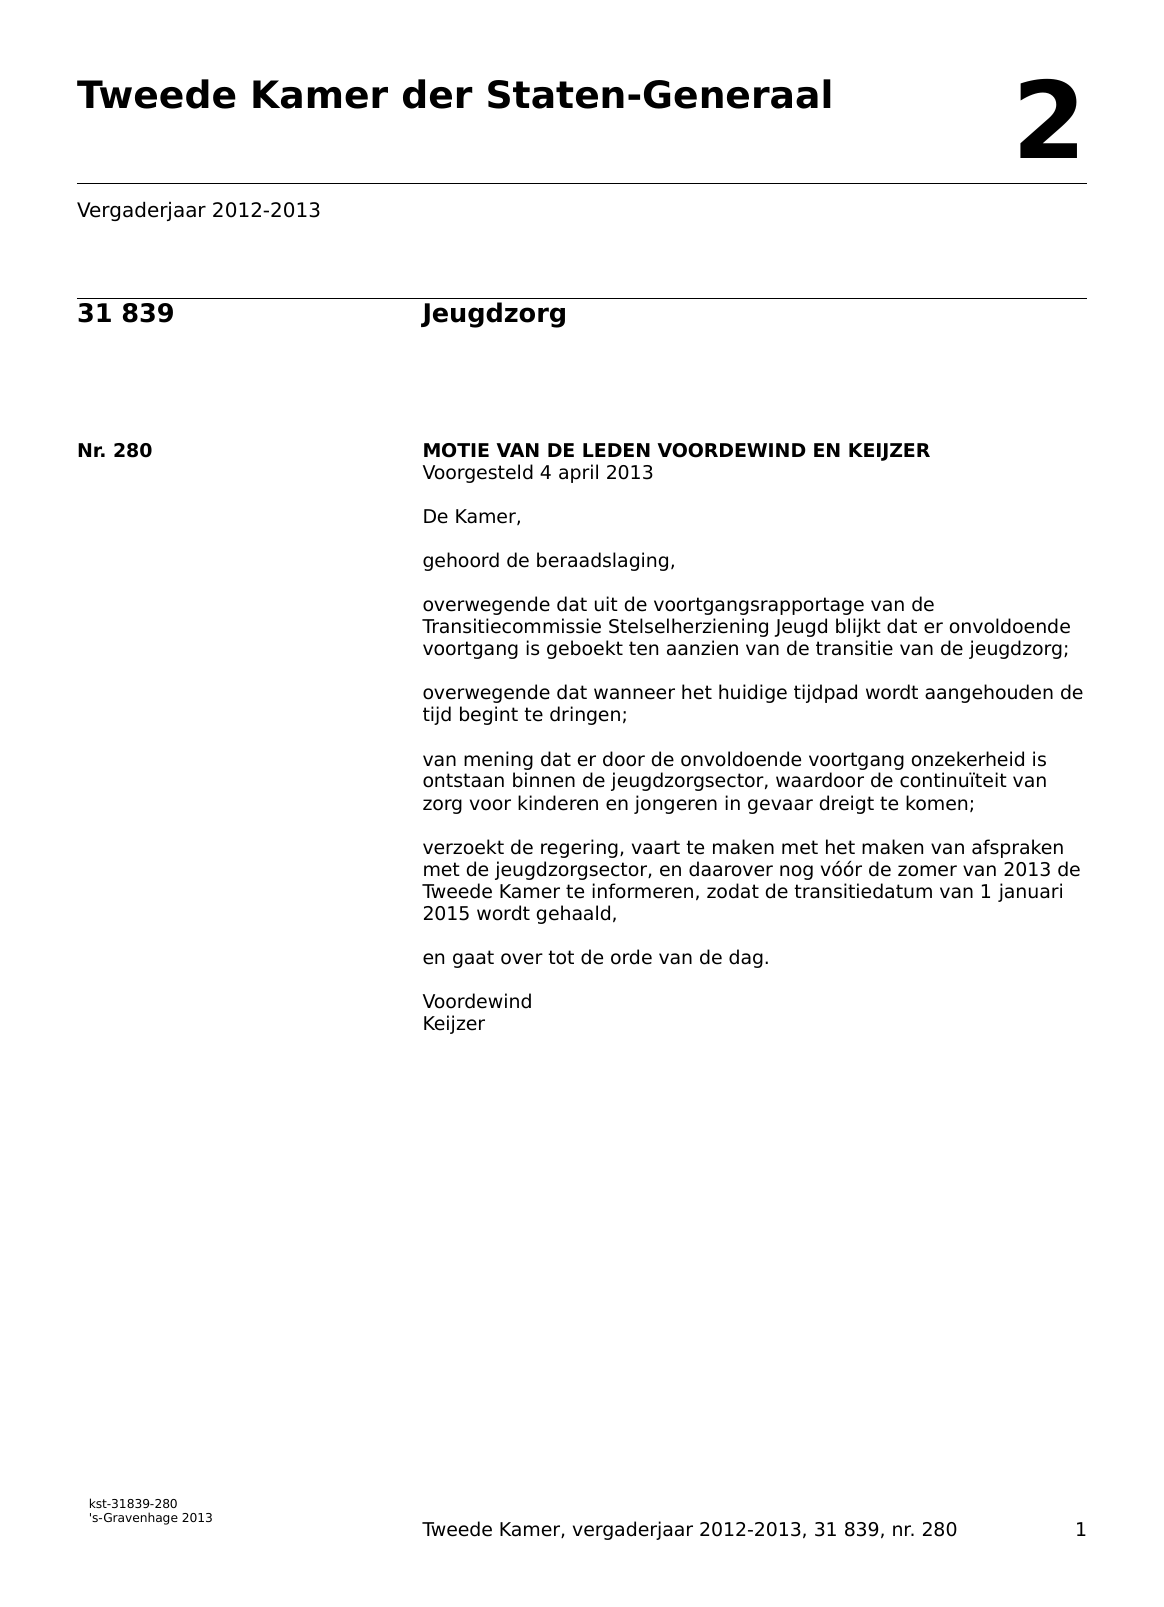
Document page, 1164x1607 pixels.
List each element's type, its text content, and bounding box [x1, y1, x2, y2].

text van mening dat er door de onvoldoende voortgang onzekerheid is ontstaan binnen de jeugdzorgsector, waardoor de continuïteit van zorg voor kinderen en jongeren in gevaar dreigt te komen; [422, 748, 1087, 814]
text gehoord de beraadslaging, [422, 550, 1087, 572]
text Keijzer [422, 1013, 1087, 1035]
table_header 2 [886, 59, 1087, 183]
text Voordewind [422, 991, 1087, 1013]
subtitle 31 839 Jeugdzorg [77, 299, 1087, 329]
text en gaat over tot de orde van de dag. [422, 947, 1087, 969]
table_header Tweede Kamer der Staten-Generaal [77, 59, 886, 183]
text De Kamer, [422, 506, 1087, 528]
subtitle Nr. 280 MOTIE VAN DE LEDEN VOORDEWIND EN KEIJZER [77, 440, 1087, 462]
table_cell Vergaderjaar 2012-2013 [77, 184, 1087, 298]
text kst-31839-280 [88, 1497, 323, 1511]
text verzoekt de regering, vaart te maken met het maken van afspraken met de jeugdzorgsector, en daarover nog vóór de zomer van 2013 de Tweede Kamer te informeren, zodat de transitiedatum van 1 januari 2015 wordt gehaald, [422, 837, 1087, 924]
text 's-Gravenhage 2013 [88, 1511, 323, 1525]
text overwegende dat uit de voortgangsrapportage van de Transitiecommissie Stelselherziening Jeugd blijkt dat er onvoldoende voortgang is geboekt ten aanzien van de transitie van de jeugdzorg; [422, 594, 1087, 660]
text overwegende dat wanneer het huidige tijdpad wordt aangehouden de tijd begint te dringen; [422, 682, 1087, 726]
text Voorgesteld 4 april 2013 [422, 462, 1087, 484]
